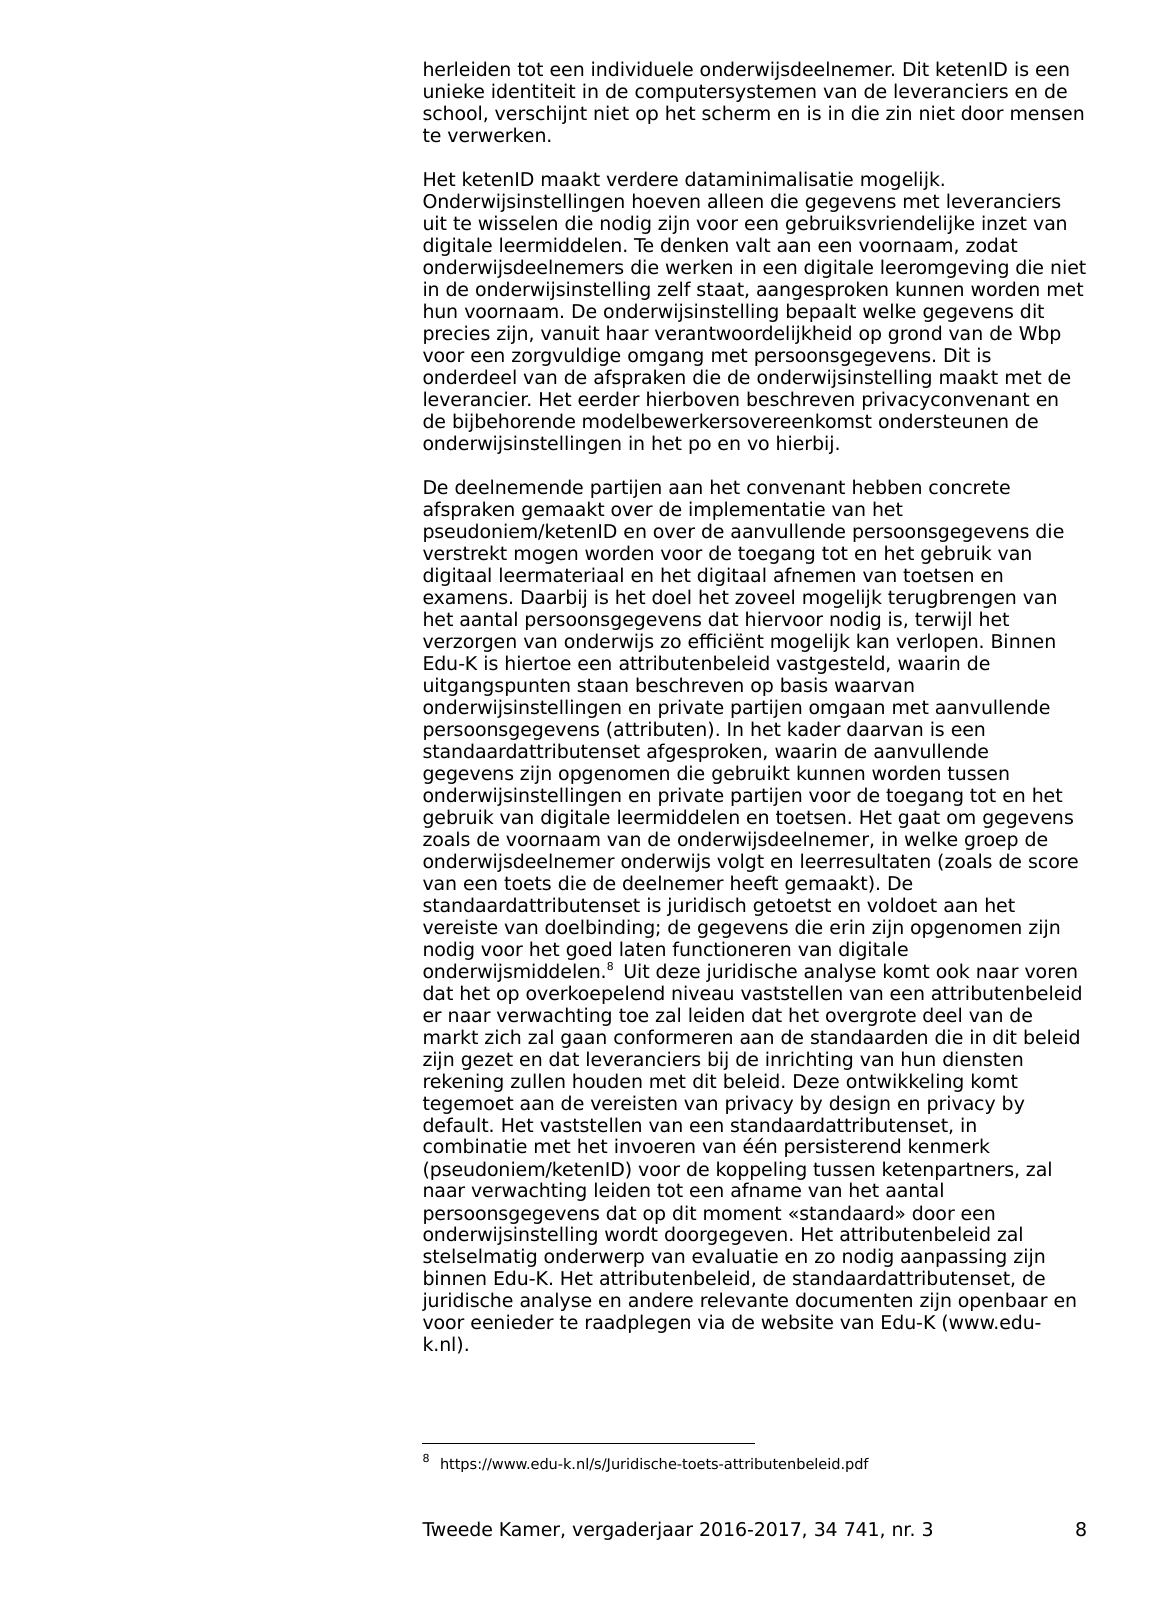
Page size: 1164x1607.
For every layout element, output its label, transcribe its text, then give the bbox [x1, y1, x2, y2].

text De deelnemende partijen aan het convenant hebben concrete afspraken gemaakt over de implementatie van het pseudoniem/ketenID en over de aanvullende persoonsgegevens die verstrekt mogen worden voor de toegang tot en het gebruik van digitaal leermateriaal en het digitaal afnemen van toetsen en examens. Daarbij is het doel het zoveel mogelijk terugbrengen van het aantal persoonsgegevens dat hiervoor nodig is, terwijl het verzorgen van onderwijs zo efficiënt mogelijk kan verlopen. Binnen Edu-K is hiertoe een attributenbeleid vastgesteld, waarin de uitgangspunten staan beschreven op basis waarvan onderwijsinstellingen en private partijen omgaan met aanvullende persoonsgegevens (attributen). In het kader daarvan is een standaardattributenset afgesproken, waarin de aanvullende gegevens zijn opgenomen die gebruikt kunnen worden tussen onderwijsinstellingen en private partijen voor de toegang tot en het gebruik van digitale leermiddelen en toetsen. Het gaat om gegevens zoals de voornaam van de onderwijsdeelnemer, in welke groep de onderwijsdeelnemer onderwijs volgt en leerresultaten (zoals de score van een toets die de deelnemer heeft gemaakt). De standaardattributenset is juridisch getoetst en voldoet aan het vereiste van doelbinding; de gegevens die erin zijn opgenomen zijn nodig voor het goed laten functioneren van digitale onderwijsmiddelen. Uit deze juridische analyse komt ook naar voren dat het op overkoepelend niveau vaststellen van een attributenbeleid er naar verwachting toe zal leiden dat het overgrote deel van de markt zich zal gaan conformeren aan de standaarden die in dit beleid zijn gezet en dat leveranciers bij de inrichting van hun diensten rekening zullen houden met dit beleid. Deze ontwikkeling komt tegemoet aan de vereisten van privacy by design en privacy by default. Het vaststellen van een standaardattributenset, in combinatie met het invoeren van één persisterend kenmerk (pseudoniem/ketenID) voor de koppeling tussen ketenpartners, zal naar verwachting leiden tot een afname van het aantal persoonsgegevens dat op dit moment «standaard» door een onderwijsinstelling wordt doorgegeven. Het attributenbeleid zal stelselmatig onderwerp van evaluatie en zo nodig aanpassing zijn binnen Edu-K. Het attributenbeleid, de standaardattributenset, de juridische analyse en andere relevante documenten zijn openbaar en voor eenieder te raadplegen via de website van Edu-K (www.edu-k.nl). [422, 477, 1087, 1356]
text https://www.edu-k.nl/s/Juridische-toets-attributenbeleid.pdf [422, 1452, 1087, 1474]
text Het ketenID maakt verdere dataminimalisatie mogelijk. Onderwijsinstellingen hoeven alleen die gegevens met leveranciers uit te wisselen die nodig zijn voor een gebruiksvriendelijke inzet van digitale leermiddelen. Te denken valt aan een voornaam, zodat onderwijsdeelnemers die werken in een digitale leeromgeving die niet in de onderwijsinstelling zelf staat, aangesproken kunnen worden met hun voornaam. De onderwijsinstelling bepaalt welke gegevens dit precies zijn, vanuit haar verantwoordelijkheid op grond van de Wbp voor een zorgvuldige omgang met persoonsgegevens. Dit is onderdeel van de afspraken die de onderwijsinstelling maakt met de leverancier. Het eerder hierboven beschreven privacyconvenant en de bijbehorende modelbewerkersovereenkomst ondersteunen de onderwijsinstellingen in het po en vo hierbij. [422, 169, 1087, 455]
text herleiden tot een individuele onderwijsdeelnemer. Dit ketenID is een unieke identiteit in de computersystemen van de leveranciers en de school, verschijnt niet op het scherm en is in die zin niet door mensen te verwerken. [422, 59, 1087, 147]
